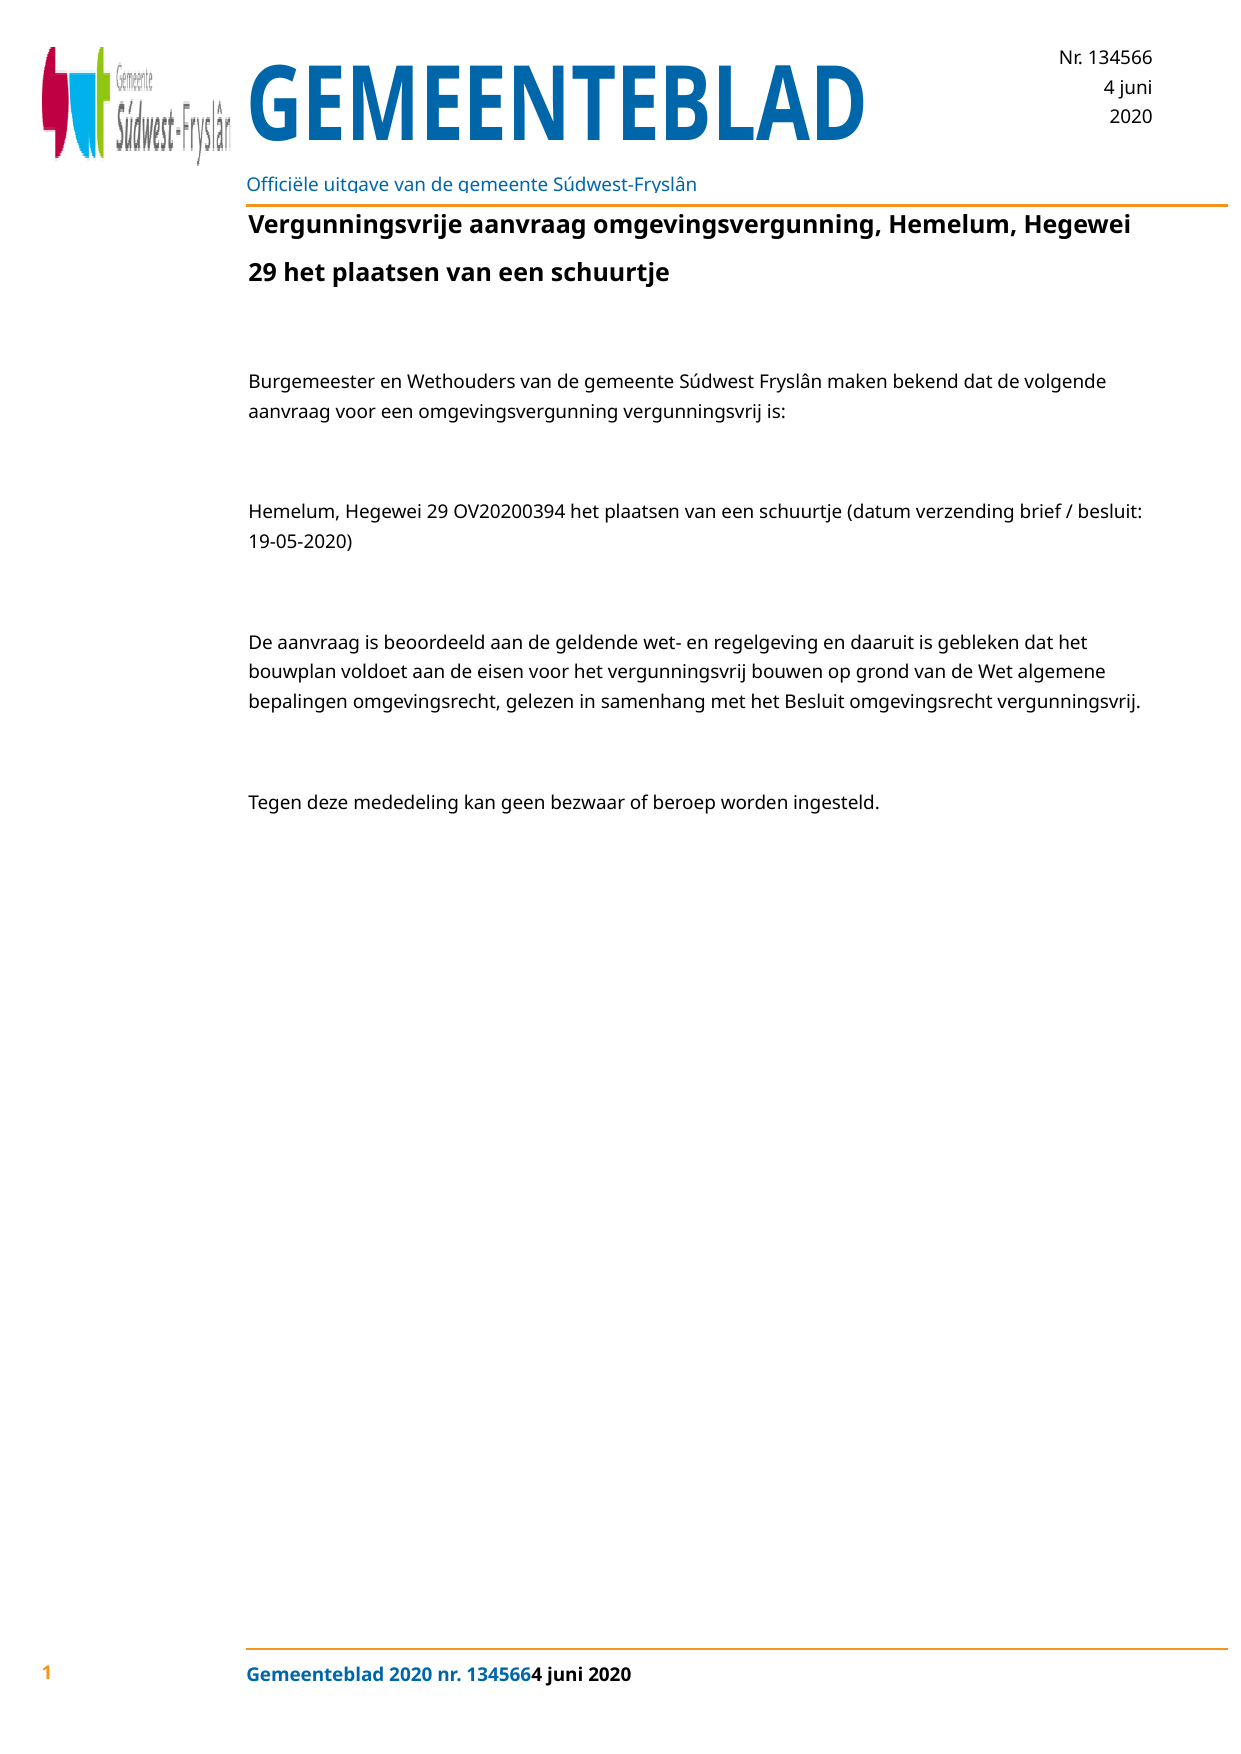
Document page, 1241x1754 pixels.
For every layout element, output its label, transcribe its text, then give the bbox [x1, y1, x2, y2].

text Hemelum, Hegewei 29 OV20200394 het plaatsen van een schuurtje (datum verzending brief / besluit: 19-05-2020) [248, 499, 1152, 554]
text Vergunningsvrije aanvraag omgevingsvergunning, Hemelum, Hegewei 29 het plaatsen van een schuurtje [248, 207, 1152, 288]
text Burgemeester en Wethouders van de gemeente Súdwest Fryslân maken bekend dat de volgende aanvraag voor een omgevingsvergunning vergunningsvrij is: [248, 368, 1152, 424]
picture [41, 47, 231, 172]
text Tegen deze mededeling kan geen bezwaar of beroep worden ingesteld. [248, 789, 1152, 815]
text De aanvraag is beoordeeld aan de geldende wet- en regelgeving en daaruit is gebleken dat het bouwplan voldoet aan de eisen voor het vergunningsvrij bouwen op grond van de Wet algemene bepalingen omgevingsrecht, gelezen in samenhang met het Besluit omgevingsrecht vergunningsvrij. [248, 629, 1152, 714]
